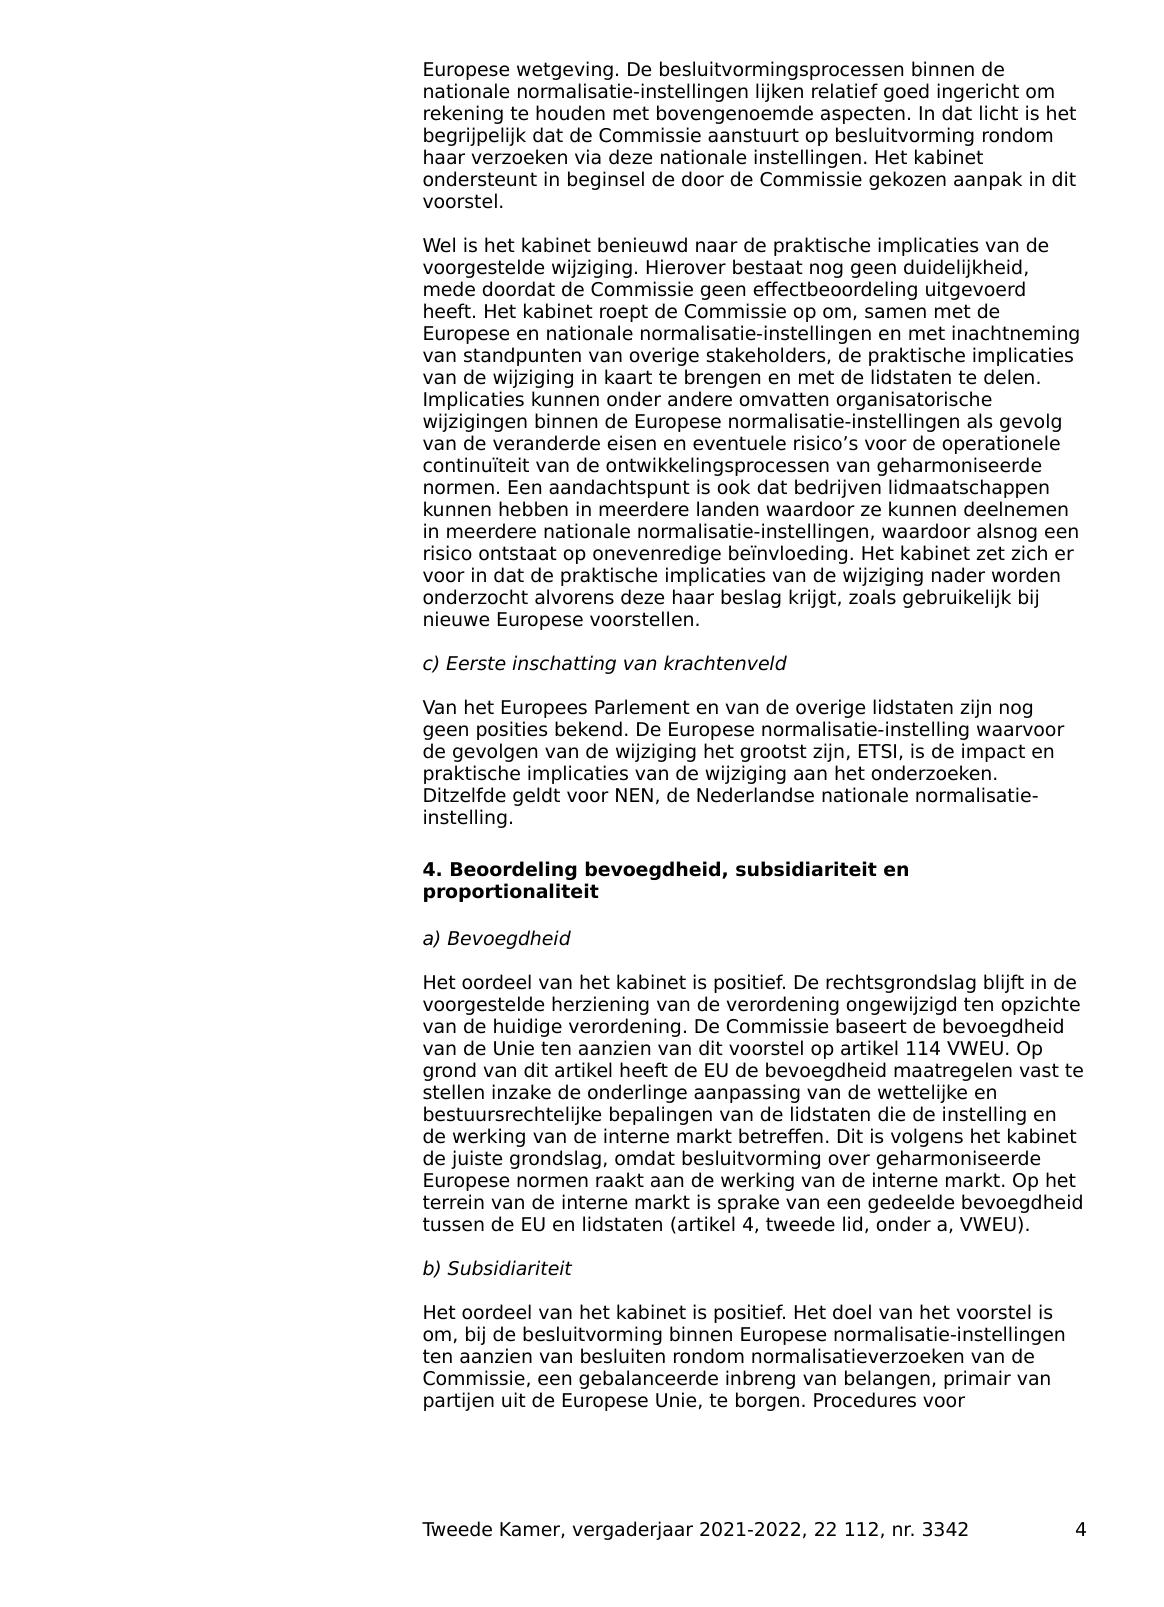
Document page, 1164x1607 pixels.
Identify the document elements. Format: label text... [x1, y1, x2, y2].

text Europese wetgeving. De besluitvormingsprocessen binnen de nationale normalisatie-instellingen lijken relatief goed ingericht om rekening te houden met bovengenoemde aspecten. In dat licht is het begrijpelijk dat de Commissie aanstuurt op besluitvorming rondom haar verzoeken via deze nationale instellingen. Het kabinet ondersteunt in beginsel de door de Commissie gekozen aanpak in dit voorstel. [422, 59, 1087, 213]
subtitle c) Eerste inschatting van krachtenveld [422, 653, 1087, 675]
subtitle 4. Beoordeling bevoegdheid, subsidiariteit en proportionaliteit [422, 859, 1087, 903]
subtitle a) Bevoegdheid [422, 928, 1087, 950]
text Het oordeel van het kabinet is positief. Het doel van het voorstel is om, bij de besluitvorming binnen Europese normalisatie-instellingen ten aanzien van besluiten rondom normalisatieverzoeken van de Commissie, een gebalanceerde inbreng van belangen, primair van partijen uit de Europese Unie, te borgen. Procedures voor [422, 1302, 1087, 1412]
text Het oordeel van het kabinet is positief. De rechtsgrondslag blijft in de voorgestelde herziening van de verordening ongewijzigd ten opzichte van de huidige verordening. De Commissie baseert de bevoegdheid van de Unie ten aanzien van dit voorstel op artikel 114 VWEU. Op grond van dit artikel heeft de EU de bevoegdheid maatregelen vast te stellen inzake de onderlinge aanpassing van de wettelijke en bestuursrechtelijke bepalingen van de lidstaten die de instelling en de werking van de interne markt betreffen. Dit is volgens het kabinet de juiste grondslag, omdat besluitvorming over geharmoniseerde Europese normen raakt aan de werking van de interne markt. Op het terrein van de interne markt is sprake van een gedeelde bevoegdheid tussen de EU en lidstaten (artikel 4, tweede lid, onder a, VWEU). [422, 972, 1087, 1236]
text Van het Europees Parlement en van de overige lidstaten zijn nog geen posities bekend. De Europese normalisatie-instelling waarvoor de gevolgen van de wijziging het grootst zijn, ETSI, is de impact en praktische implicaties van de wijziging aan het onderzoeken. Ditzelfde geldt voor NEN, de Nederlandse nationale normalisatie-instelling. [422, 697, 1087, 829]
subtitle b) Subsidiariteit [422, 1258, 1087, 1280]
text Wel is het kabinet benieuwd naar de praktische implicaties van de voorgestelde wijziging. Hierover bestaat nog geen duidelijkheid, mede doordat de Commissie geen effectbeoordeling uitgevoerd heeft. Het kabinet roept de Commissie op om, samen met de Europese en nationale normalisatie-instellingen en met inachtneming van standpunten van overige stakeholders, de praktische implicaties van de wijziging in kaart te brengen en met de lidstaten te delen. Implicaties kunnen onder andere omvatten organisatorische wijzigingen binnen de Europese normalisatie-instellingen als gevolg van de veranderde eisen en eventuele risico’s voor de operationele continuïteit van de ontwikkelingsprocessen van geharmoniseerde normen. Een aandachtspunt is ook dat bedrijven lidmaatschappen kunnen hebben in meerdere landen waardoor ze kunnen deelnemen in meerdere nationale normalisatie-instellingen, waardoor alsnog een risico ontstaat op onevenredige beïnvloeding. Het kabinet zet zich er voor in dat de praktische implicaties van de wijziging nader worden onderzocht alvorens deze haar beslag krijgt, zoals gebruikelijk bij nieuwe Europese voorstellen. [422, 235, 1087, 631]
